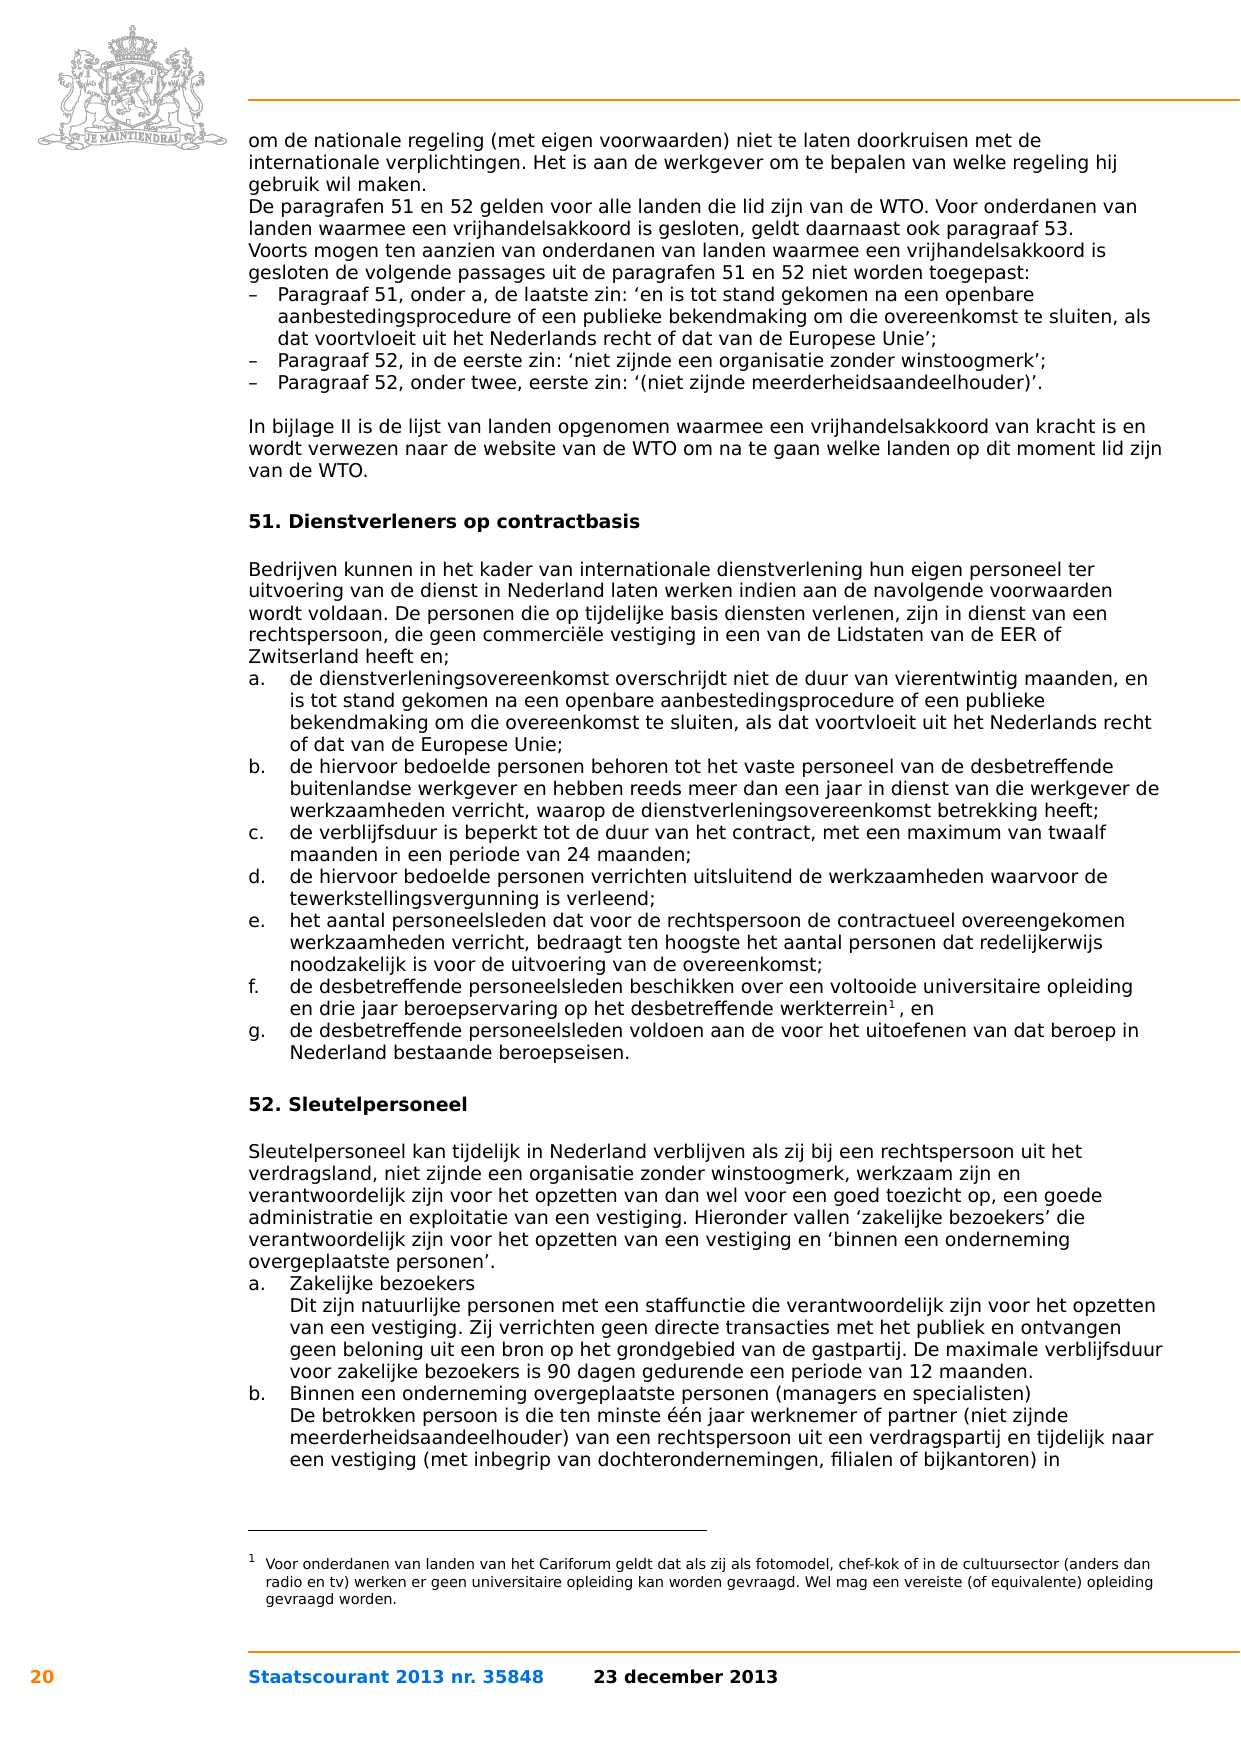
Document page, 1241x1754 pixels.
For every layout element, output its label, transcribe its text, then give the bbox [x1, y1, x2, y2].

text – Paragraaf 52, onder twee, eerste zin: ‘(niet zijnde meerderheidsaandeelhouder)’. [248, 372, 1163, 394]
text d. de hiervoor bedoelde personen verrichten uitsluitend de werkzaamheden waarvoor de tewerkstellingsvergunning is verleend; [248, 866, 1163, 910]
text Sleutelpersoneel kan tijdelijk in Nederland verblijven als zij bij een rechtspersoon uit het verdragsland, niet zijnde een organisatie zonder winstoogmerk, werkzaam zijn en verantwoordelijk zijn voor het opzetten van dan wel voor een goed toezicht op, een goede administratie en exploitatie van een vestiging. Hieronder vallen ‘zakelijke bezoekers’ die verantwoordelijk zijn voor het opzetten van een vestiging en ‘binnen een onderneming overgeplaatste personen’. [248, 1141, 1163, 1273]
text Voorts mogen ten aanzien van onderdanen van landen waarmee een vrijhandelsakkoord is gesloten de volgende passages uit de paragrafen 51 en 52 niet worden toegepast: [248, 240, 1163, 284]
subtitle 52. Sleutelpersoneel [248, 1094, 1163, 1116]
text b. de hiervoor bedoelde personen behoren tot het vaste personeel van de desbetreffende buitenlandse werkgever en hebben reeds meer dan een jaar in dienst van die werkgever de werkzaamheden verricht, waarop de dienstverleningsovereenkomst betrekking heeft; [248, 756, 1163, 822]
text De betrokken persoon is die ten minste één jaar werknemer of partner (niet zijnde meerderheidsaandeelhouder) van een rechtspersoon uit een verdragspartij en tijdelijk naar een vestiging (met inbegrip van dochterondernemingen, filialen of bijkantoren) in [289, 1405, 1163, 1471]
text e. het aantal personeelsleden dat voor de rechtspersoon de contractueel overeengekomen werkzaamheden verricht, bedraagt ten hoogste het aantal personen dat redelijkerwijs noodzakelijk is voor de uitvoering van de overeenkomst; [248, 910, 1163, 976]
text In bijlage II is de lijst van landen opgenomen waarmee een vrijhandelsakkoord van kracht is en wordt verwezen naar de website van de WTO om na te gaan welke landen op dit moment lid zijn van de WTO. [248, 416, 1163, 481]
text om de nationale regeling (met eigen voorwaarden) niet te laten doorkruisen met de internationale verplichtingen. Het is aan de werkgever om te bepalen van welke regeling hij gebruik wil maken. [248, 130, 1163, 196]
text b. Binnen een onderneming overgeplaatste personen (managers en specialisten) [248, 1383, 1163, 1405]
subtitle 51. Dienstverleners op contractbasis [248, 511, 1163, 533]
text c. de verblijfsduur is beperkt tot de duur van het contract, met een maximum van twaalf maanden in een periode van 24 maanden; [248, 822, 1163, 866]
text a. de dienstverleningsovereenkomst overschrijdt niet de duur van vierentwintig maanden, en is tot stand gekomen na een openbare aanbestedingsprocedure of een publieke bekendmaking om die overeenkomst te sluiten, als dat voortvloeit uit het Nederlands recht of dat van de Europese Unie; [248, 668, 1163, 756]
text Voor onderdanen van landen van het Cariforum geldt dat als zij als fotomodel, chef-kok of in de cultuursector (anders dan radio en tv) werken er geen universitaire opleiding kan worden gevraagd. Wel mag een vereiste (of equivalente) opleiding gevraagd worden. [248, 1552, 1163, 1608]
text – Paragraaf 52, in de eerste zin: ‘niet zijnde een organisatie zonder winstoogmerk’; [248, 350, 1163, 372]
text g. de desbetreffende personeelsleden voldoen aan de voor het uitoefenen van dat beroep in Nederland bestaande beroepseisen. [248, 1020, 1163, 1064]
text De paragrafen 51 en 52 gelden voor alle landen die lid zijn van de WTO. Voor onderdanen van landen waarmee een vrijhandelsakkoord is gesloten, geldt daarnaast ook paragraaf 53. [248, 196, 1163, 240]
text – Paragraaf 51, onder a, de laatste zin: ‘en is tot stand gekomen na een openbare aanbestedingsprocedure of een publieke bekendmaking om die overeenkomst te sluiten, als dat voortvloeit uit het Nederlands recht of dat van de Europese Unie’; [248, 284, 1163, 350]
text f. de desbetreffende personeelsleden beschikken over een voltooide universitaire opleiding en drie jaar beroepservaring op het desbetreffende werkterrein, en [248, 976, 1163, 1020]
picture [38, 25, 227, 150]
text a. Zakelijke bezoekers [248, 1273, 1163, 1295]
text Bedrijven kunnen in het kader van internationale dienstverlening hun eigen personeel ter uitvoering van de dienst in Nederland laten werken indien aan de navolgende voorwaarden wordt voldaan. De personen die op tijdelijke basis diensten verlenen, zijn in dienst van een rechtspersoon, die geen commerciële vestiging in een van de Lidstaten van de EER of Zwitserland heeft en; [248, 558, 1163, 668]
text Dit zijn natuurlijke personen met een staffunctie die verantwoordelijk zijn voor het opzetten van een vestiging. Zij verrichten geen directe transacties met het publiek en ontvangen geen beloning uit een bron op het grondgebied van de gastpartij. De maximale verblijfsduur voor zakelijke bezoekers is 90 dagen gedurende een periode van 12 maanden. [289, 1295, 1163, 1383]
